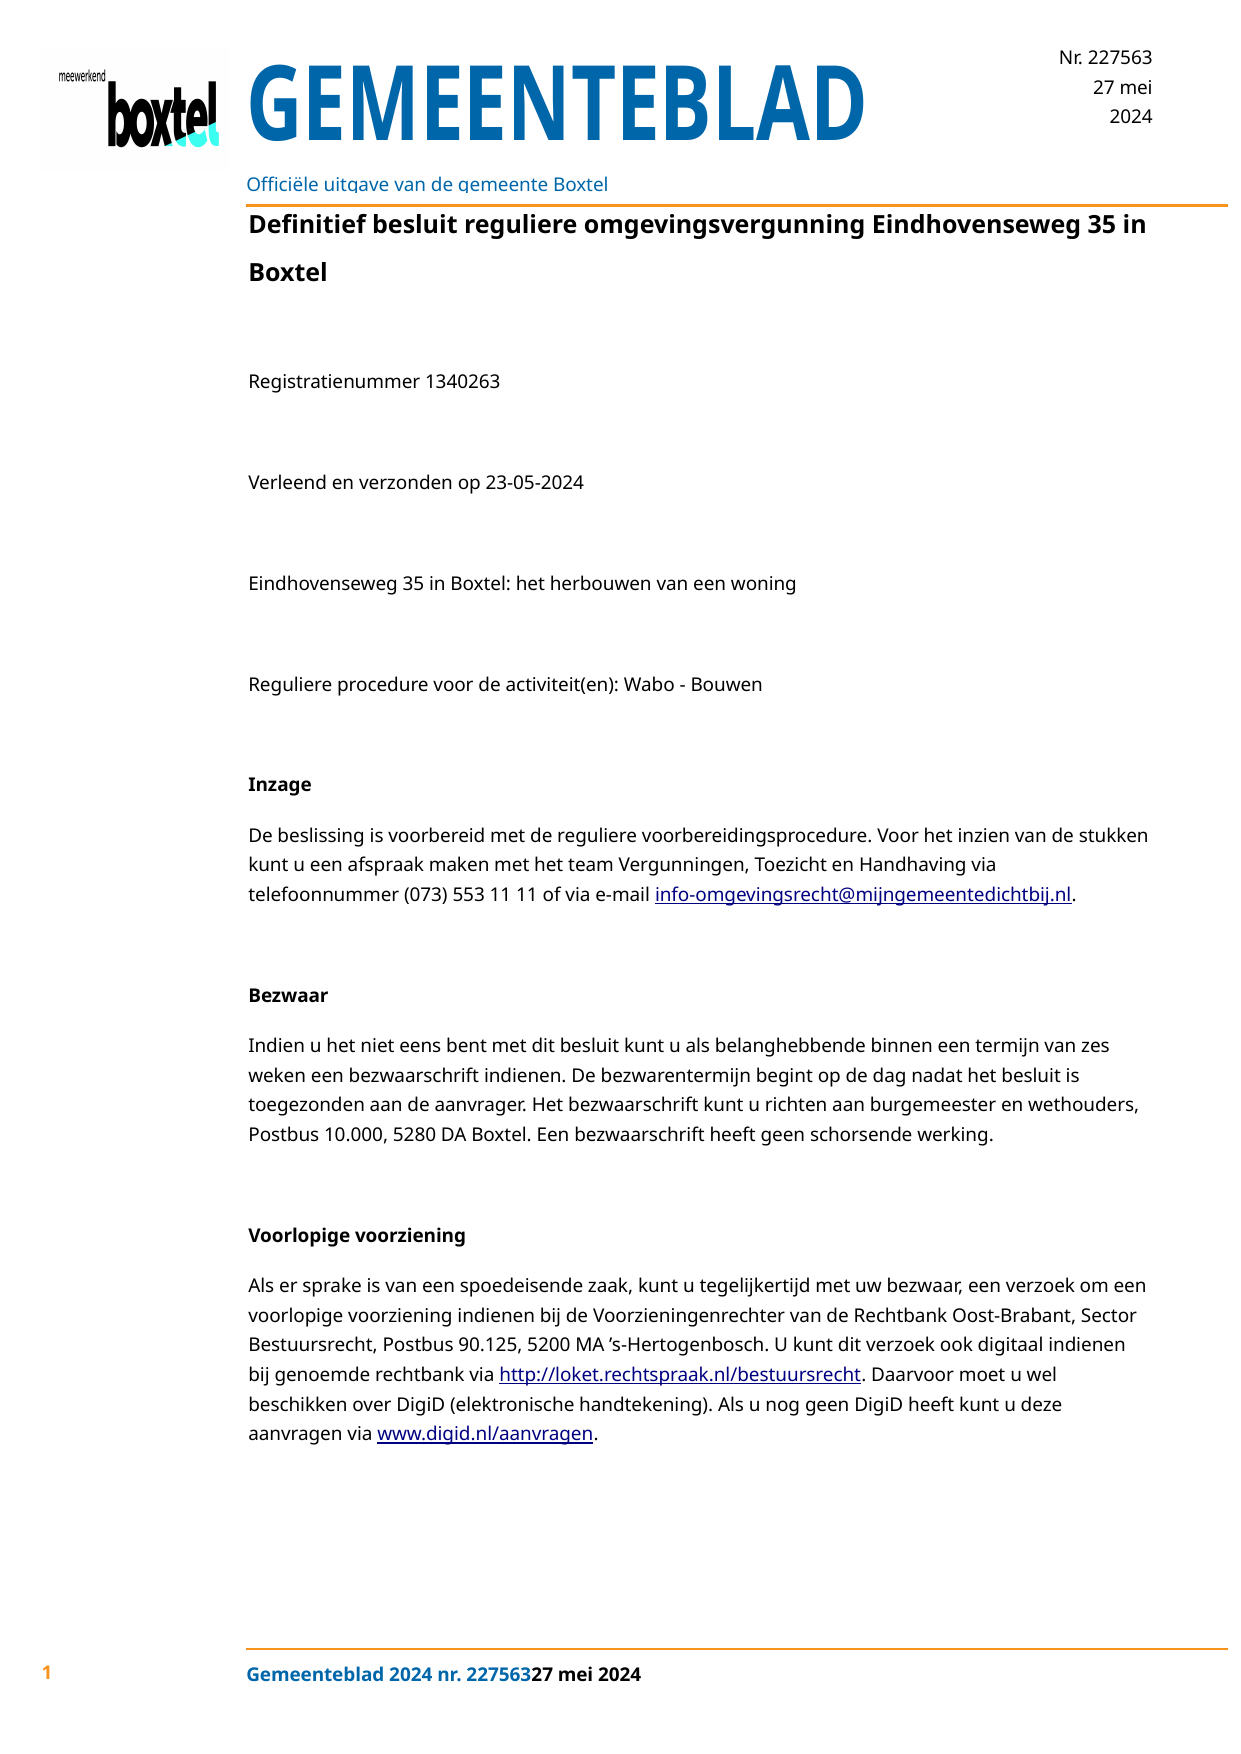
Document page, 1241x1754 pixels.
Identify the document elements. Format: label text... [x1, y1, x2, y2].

text Registratienummer 1340263 [248, 368, 1152, 394]
text Als er sprake is van een spoedeisende zaak, kunt u tegelijkertijd met uw bezwaar, een verzoek om een voorlopige voorziening indienen bij de Voorzieningenrechter van de Rechtbank Oost-Brabant, Sector Bestuursrecht, Postbus 90.125, 5200 MA ’s-Hertogenbosch. U kunt dit verzoek ook digitaal indienen bij genoemde rechtbank via http://loket.rechtspraak.nl/bestuursrecht. Daarvoor moet u wel beschikken over DigiD (elektronische handtekening). Als u nog geen DigiD heeft kunt u deze aanvragen via www.digid.nl/aanvragen. [248, 1272, 1152, 1446]
text Eindhovenseweg 35 in Boxtel: het herbouwen van een woning [248, 570, 1152, 596]
text Voorlopige voorziening [248, 1222, 1152, 1248]
picture [41, 47, 231, 172]
text Verleend en verzonden op 23-05-2024 [248, 469, 1152, 495]
text Indien u het niet eens bent met dit besluit kunt u als belanghebbende binnen een termijn van zes weken een bezwaarschrift indienen. De bezwarentermijn begint op de dag nadat het besluit is toegezonden aan de aanvrager. Het bezwaarschrift kunt u richten aan burgemeester en wethouders, Postbus 10.000, 5280 DA Boxtel. Een bezwaarschrift heeft geen schorsende werking. [248, 1032, 1152, 1147]
text Reguliere procedure voor de activiteit(en): Wabo - Bouwen [248, 671, 1152, 697]
text Definitief besluit reguliere omgevingsvergunning Eindhovenseweg 35 in Boxtel [248, 207, 1152, 288]
text Inzage [248, 772, 1152, 797]
text De beslissing is voorbereid met de reguliere voorbereidingsprocedure. Voor het inzien van de stukken kunt u een afspraak maken met het team Vergunningen, Toezicht en Handhaving via telefoonnummer (073) 553 11 11 of via e-mail info-omgevingsrecht@mijngemeentedichtbij.nl. [248, 822, 1152, 907]
text Bezwaar [248, 982, 1152, 1008]
